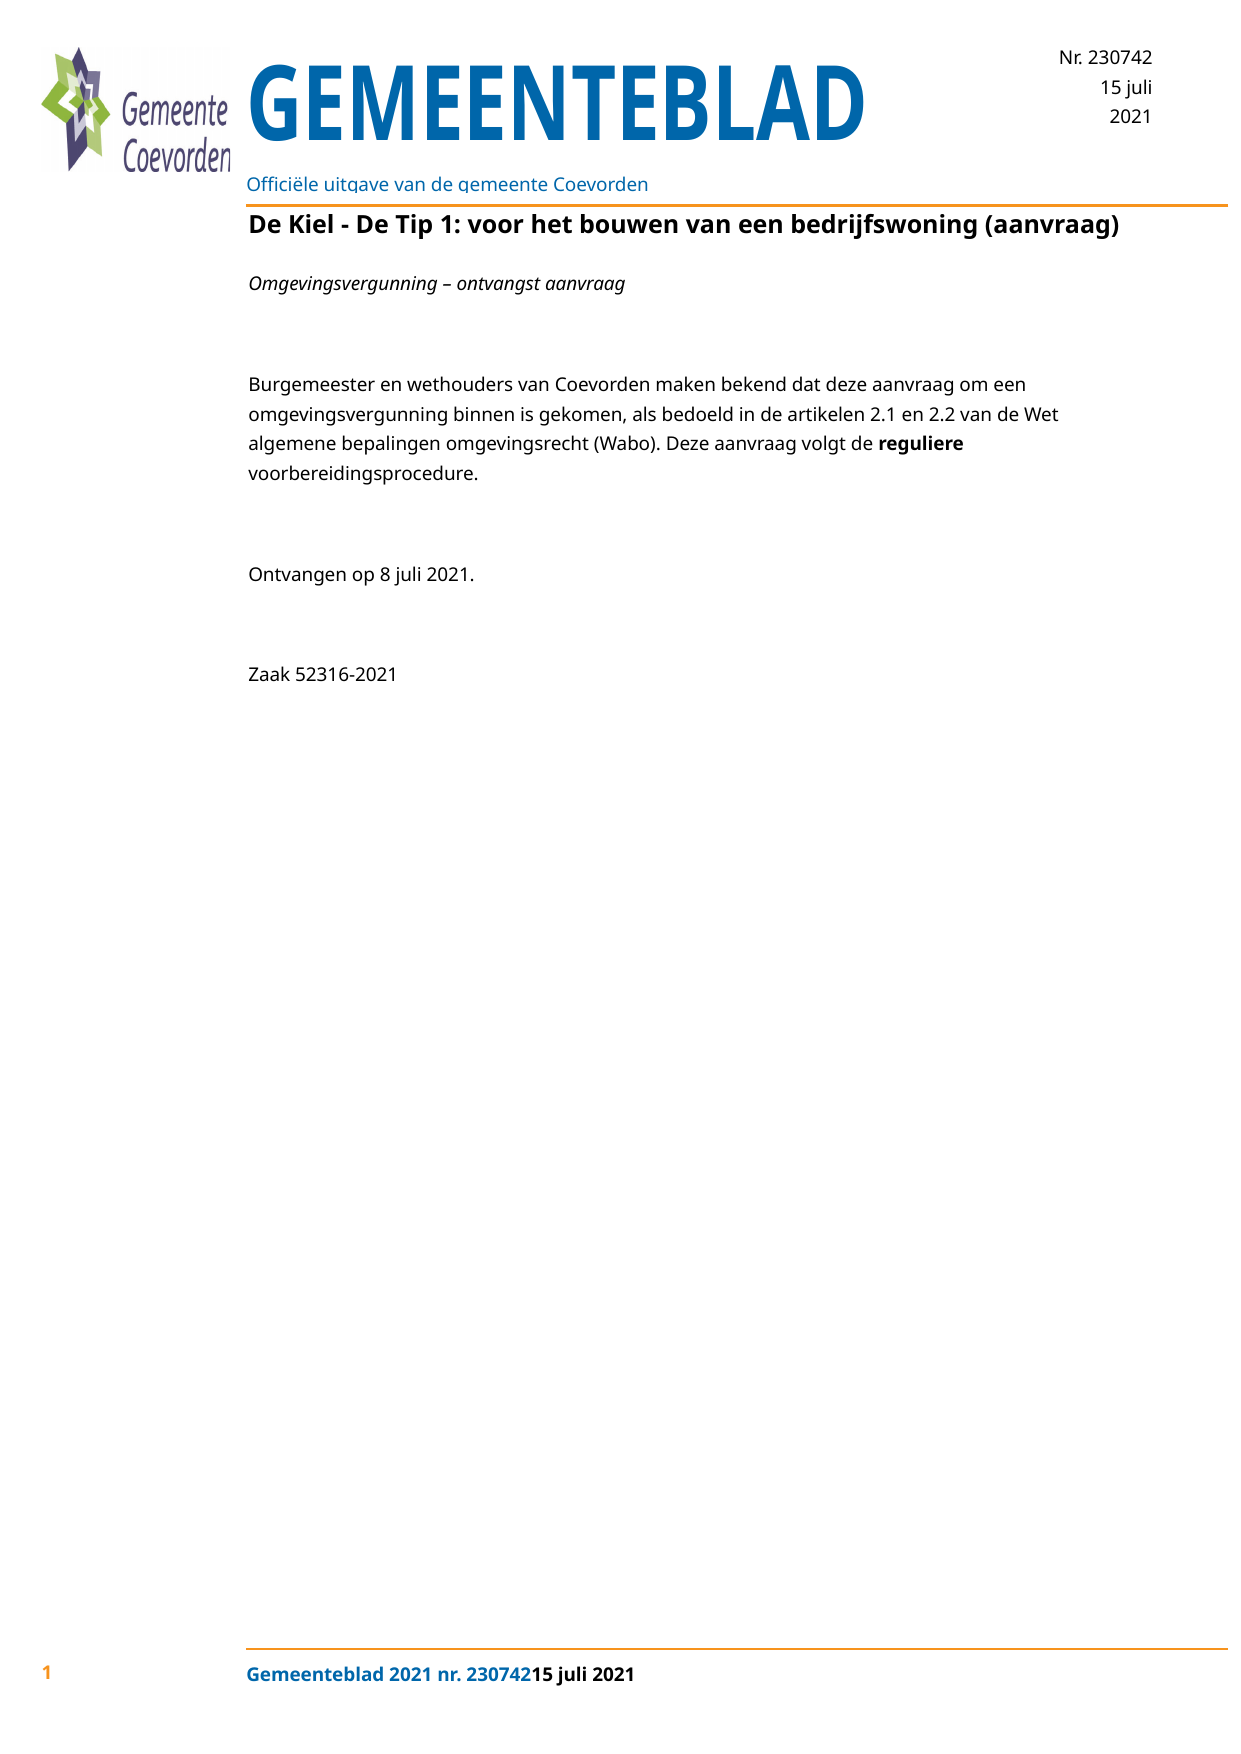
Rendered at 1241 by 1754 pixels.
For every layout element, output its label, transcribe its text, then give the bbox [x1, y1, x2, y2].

text Zaak 52316-2021 [248, 662, 1152, 687]
text De Kiel - De Tip 1: voor het bouwen van een bedrijfswoning (aanvraag) [248, 207, 1152, 241]
text Omgevingsvergunning – ontvangst aanvraag [248, 270, 1152, 296]
text Ontvangen op 8 juli 2021. [248, 561, 1152, 586]
text Burgemeester en wethouders van Coevorden maken bekend dat deze aanvraag om een omgevingsvergunning binnen is gekomen, als bedoeld in de artikelen 2.1 en 2.2 van de Wet algemene bepalingen omgevingsrecht (Wabo). Deze aanvraag volgt de reguliere voorbereidingsprocedure. [248, 371, 1152, 486]
picture [41, 47, 231, 172]
